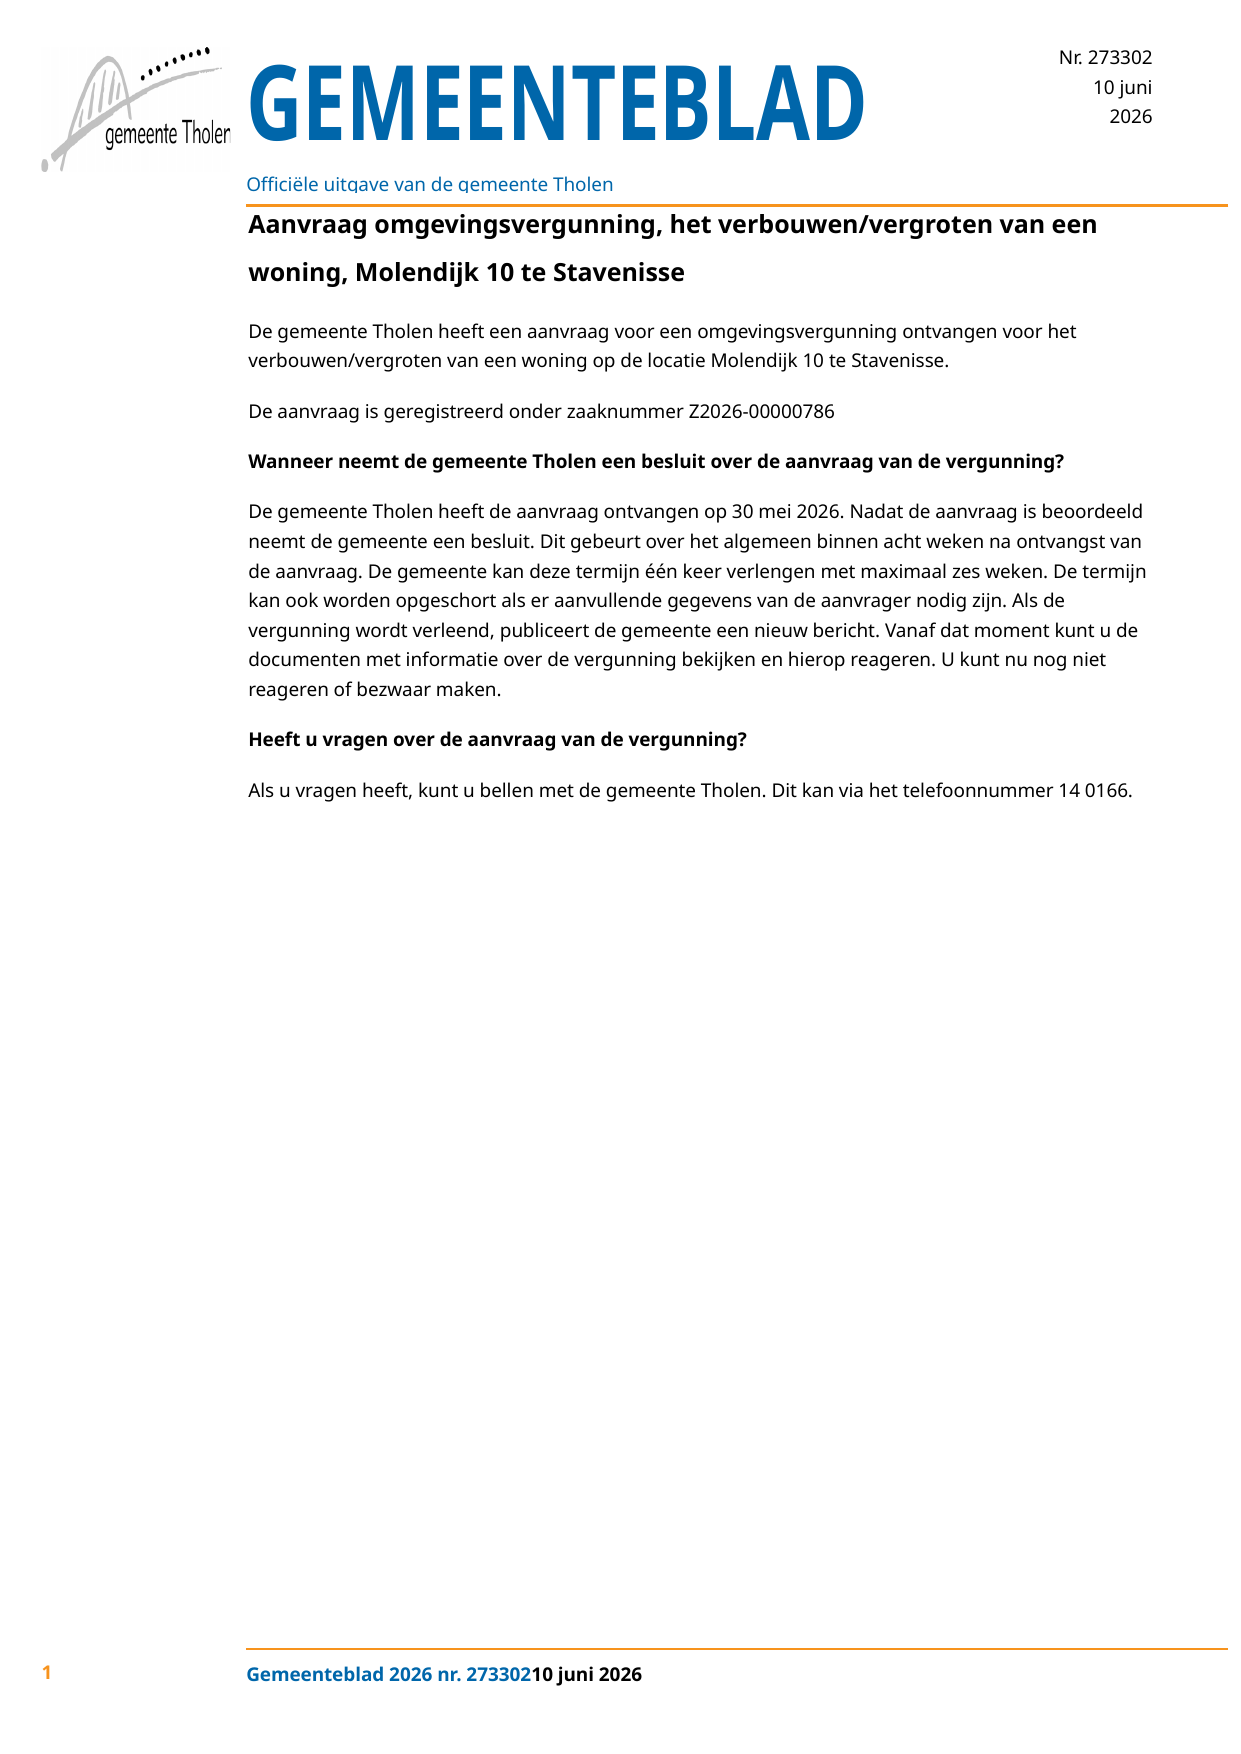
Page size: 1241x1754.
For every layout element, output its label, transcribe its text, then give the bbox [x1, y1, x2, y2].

text De aanvraag is geregistreerd onder zaaknummer Z2026-00000786 [248, 398, 1152, 424]
picture [41, 47, 231, 172]
text De gemeente Tholen heeft de aanvraag ontvangen op 30 mei 2026. Nadat de aanvraag is beoordeeld neemt de gemeente een besluit. Dit gebeurt over het algemeen binnen acht weken na ontvangst van de aanvraag. De gemeente kan deze termijn één keer verlengen met maximaal zes weken. De termijn kan ook worden opgeschort als er aanvullende gegevens van de aanvrager nodig zijn. Als de vergunning wordt verleend, publiceert de gemeente een nieuw bericht. Vanaf dat moment kunt u de documenten met informatie over de vergunning bekijken en hierop reageren. U kunt nu nog niet reageren of bezwaar maken. [248, 499, 1152, 702]
text Wanneer neemt de gemeente Tholen een besluit over de aanvraag van de vergunning? [248, 448, 1152, 474]
text Heeft u vragen over de aanvraag van de vergunning? [248, 727, 1152, 752]
text De gemeente Tholen heeft een aanvraag voor een omgevingsvergunning ontvangen voor het verbouwen/vergroten van een woning op de locatie Molendijk 10 te Stavenisse. [248, 318, 1152, 373]
text Als u vragen heeft, kunt u bellen met de gemeente Tholen. Dit kan via het telefoonnummer 14 0166. [248, 777, 1152, 803]
text Aanvraag omgevingsvergunning, het verbouwen/vergroten van een woning, Molendijk 10 te Stavenisse [248, 207, 1152, 288]
